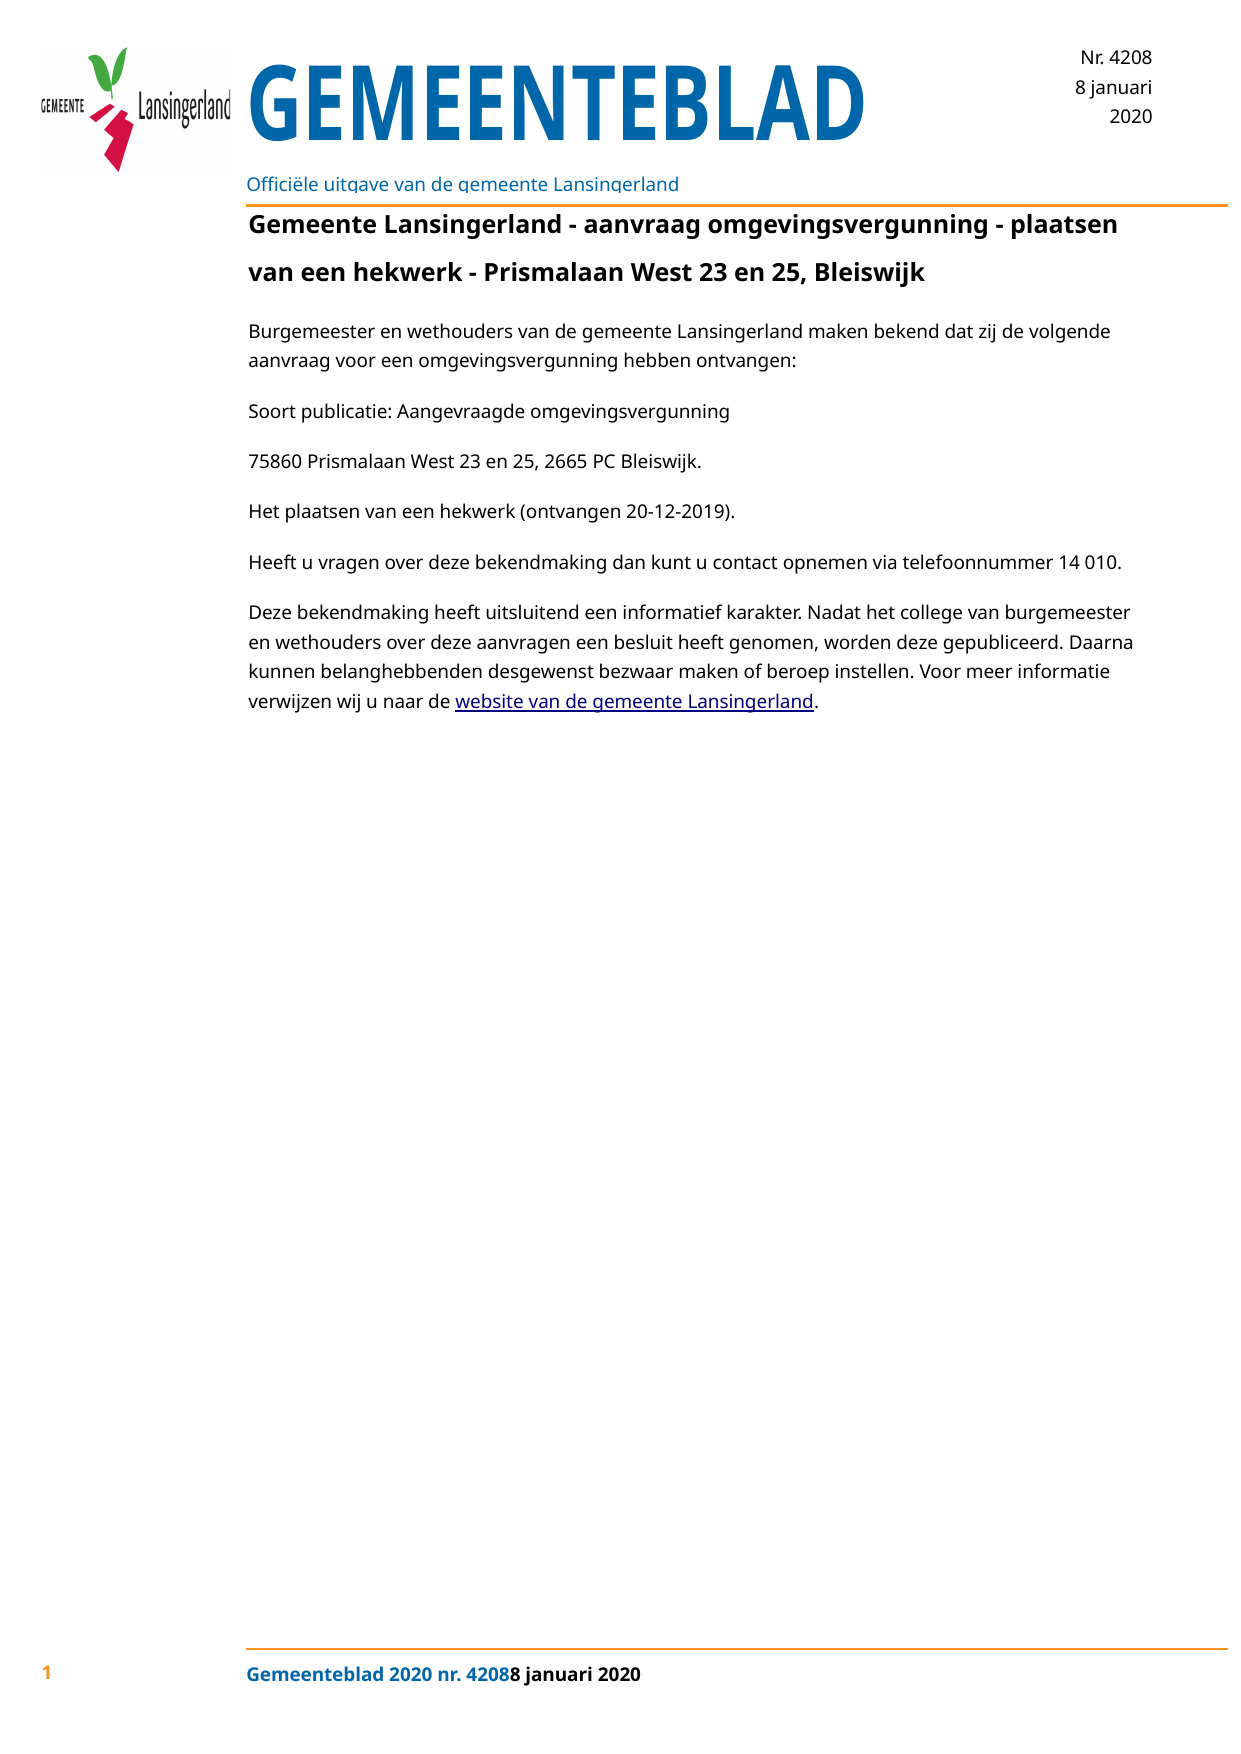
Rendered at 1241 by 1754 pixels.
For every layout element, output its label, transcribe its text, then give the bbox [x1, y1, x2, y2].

text Het plaatsen van een hekwerk (ontvangen 20-12-2019). [248, 499, 1152, 524]
text Deze bekendmaking heeft uitsluitend een informatief karakter. Nadat het college van burgemeester en wethouders over deze aanvragen een besluit heeft genomen, worden deze gepubliceerd. Daarna kunnen belanghebbenden desgewenst bezwaar maken of beroep instellen. Voor meer informatie verwijzen wij u naar de website van de gemeente Lansingerland. [248, 599, 1152, 714]
text Burgemeester en wethouders van de gemeente Lansingerland maken bekend dat zij de volgende aanvraag voor een omgevingsvergunning hebben ontvangen: [248, 318, 1152, 373]
text Gemeente Lansingerland - aanvraag omgevingsvergunning - plaatsen van een hekwerk - Prismalaan West 23 en 25, Bleiswijk [248, 207, 1152, 288]
picture [41, 47, 231, 172]
text Soort publicatie: Aangevraagde omgevingsvergunning [248, 398, 1152, 424]
text Heeft u vragen over deze bekendmaking dan kunt u contact opnemen via telefoonnummer 14 010. [248, 549, 1152, 575]
text 75860 Prismalaan West 23 en 25, 2665 PC Bleiswijk. [248, 448, 1152, 474]
